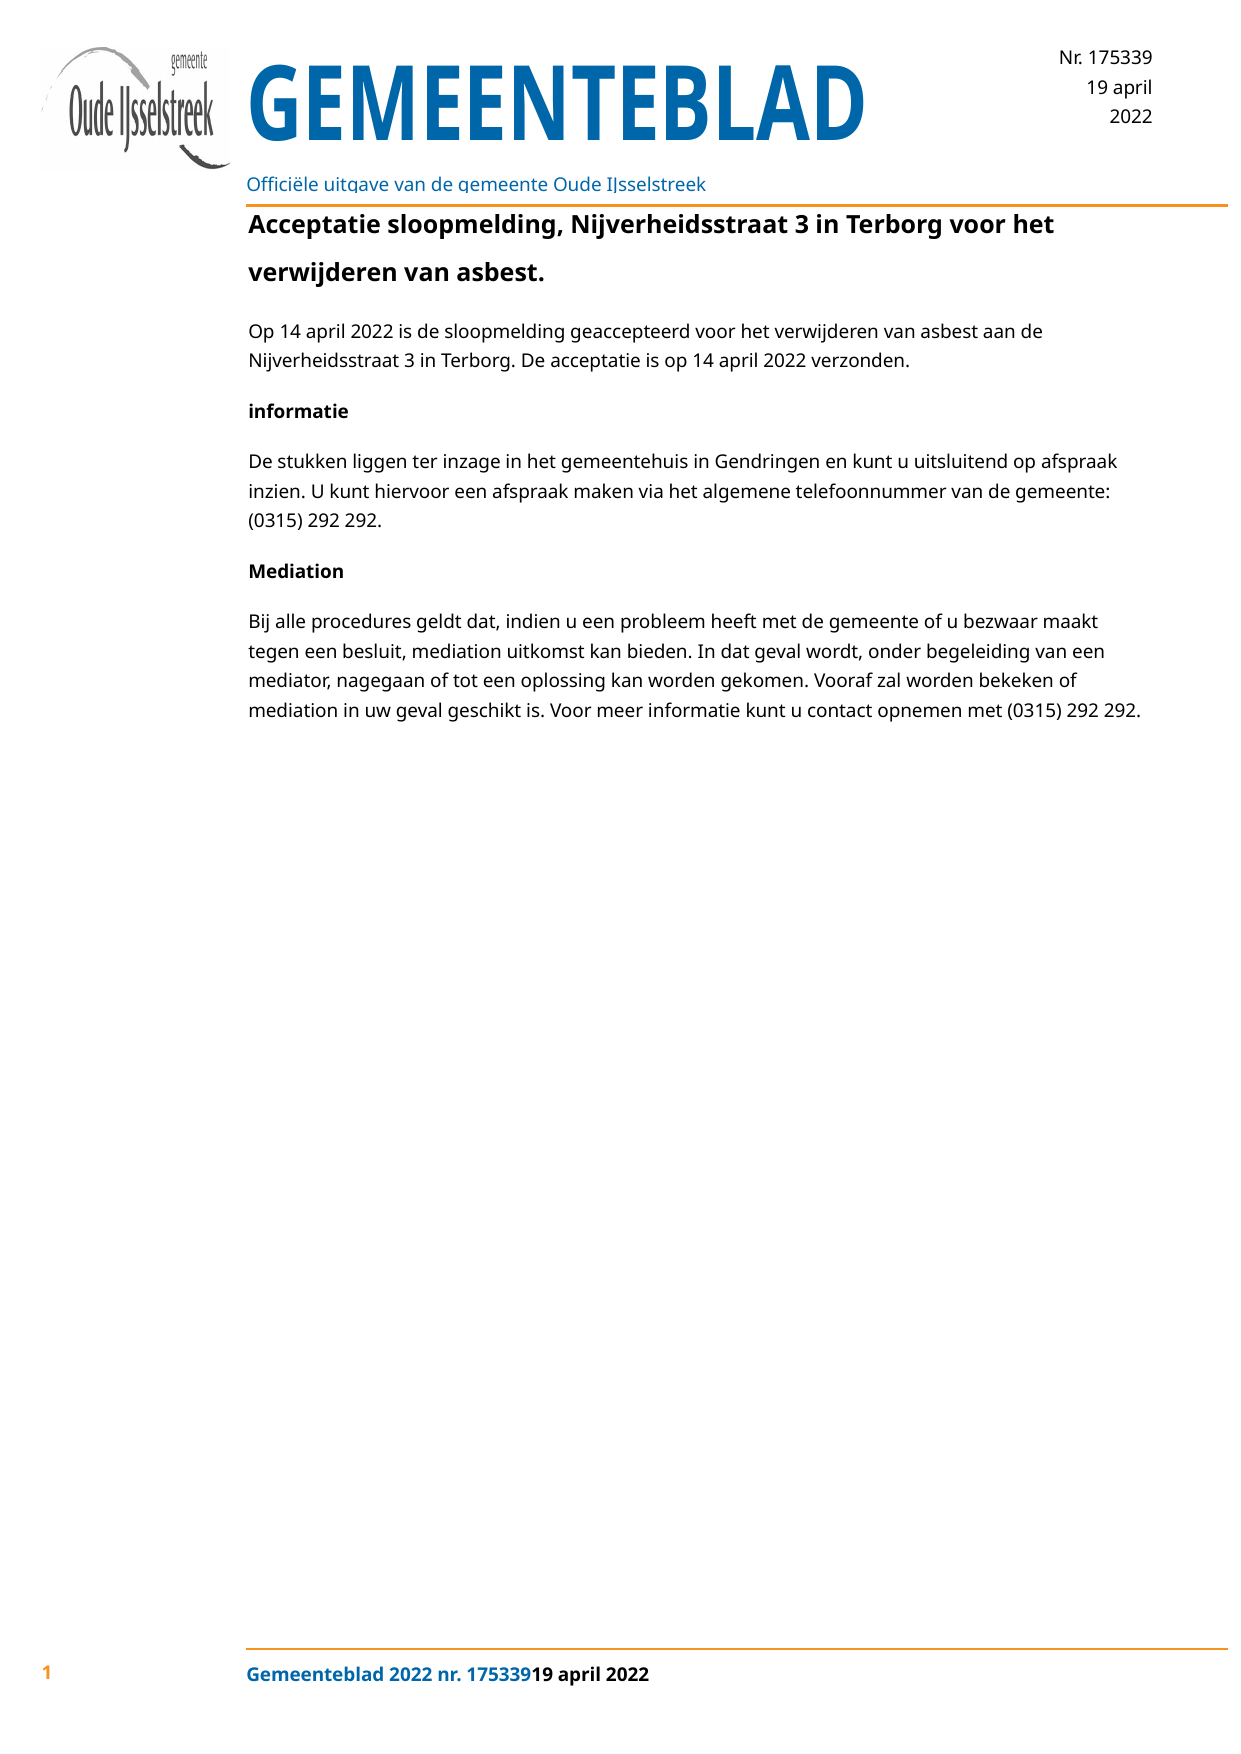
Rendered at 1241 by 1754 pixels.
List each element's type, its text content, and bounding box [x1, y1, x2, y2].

text Acceptatie sloopmelding, Nijverheidsstraat 3 in Terborg voor het verwijderen van asbest. [248, 207, 1152, 288]
text De stukken liggen ter inzage in het gemeentehuis in Gendringen en kunt u uitsluitend op afspraak inzien. U kunt hiervoor een afspraak maken via het algemene telefoonnummer van de gemeente: (0315) 292 292. [248, 448, 1152, 533]
text informatie [248, 398, 1152, 424]
text Bij alle procedures geldt dat, indien u een probleem heeft met de gemeente of u bezwaar maakt tegen een besluit, mediation uitkomst kan bieden. In dat geval wordt, onder begeleiding van een mediator, nagegaan of tot een oplossing kan worden gekomen. Vooraf zal worden bekeken of mediation in uw geval geschikt is. Voor meer informatie kunt u contact opnemen met (0315) 292 292. [248, 608, 1152, 723]
text Mediation [248, 558, 1152, 584]
text Op 14 april 2022 is de sloopmelding geaccepteerd voor het verwijderen van asbest aan de Nijverheidsstraat 3 in Terborg. De acceptatie is op 14 april 2022 verzonden. [248, 318, 1152, 373]
picture [41, 47, 231, 172]
